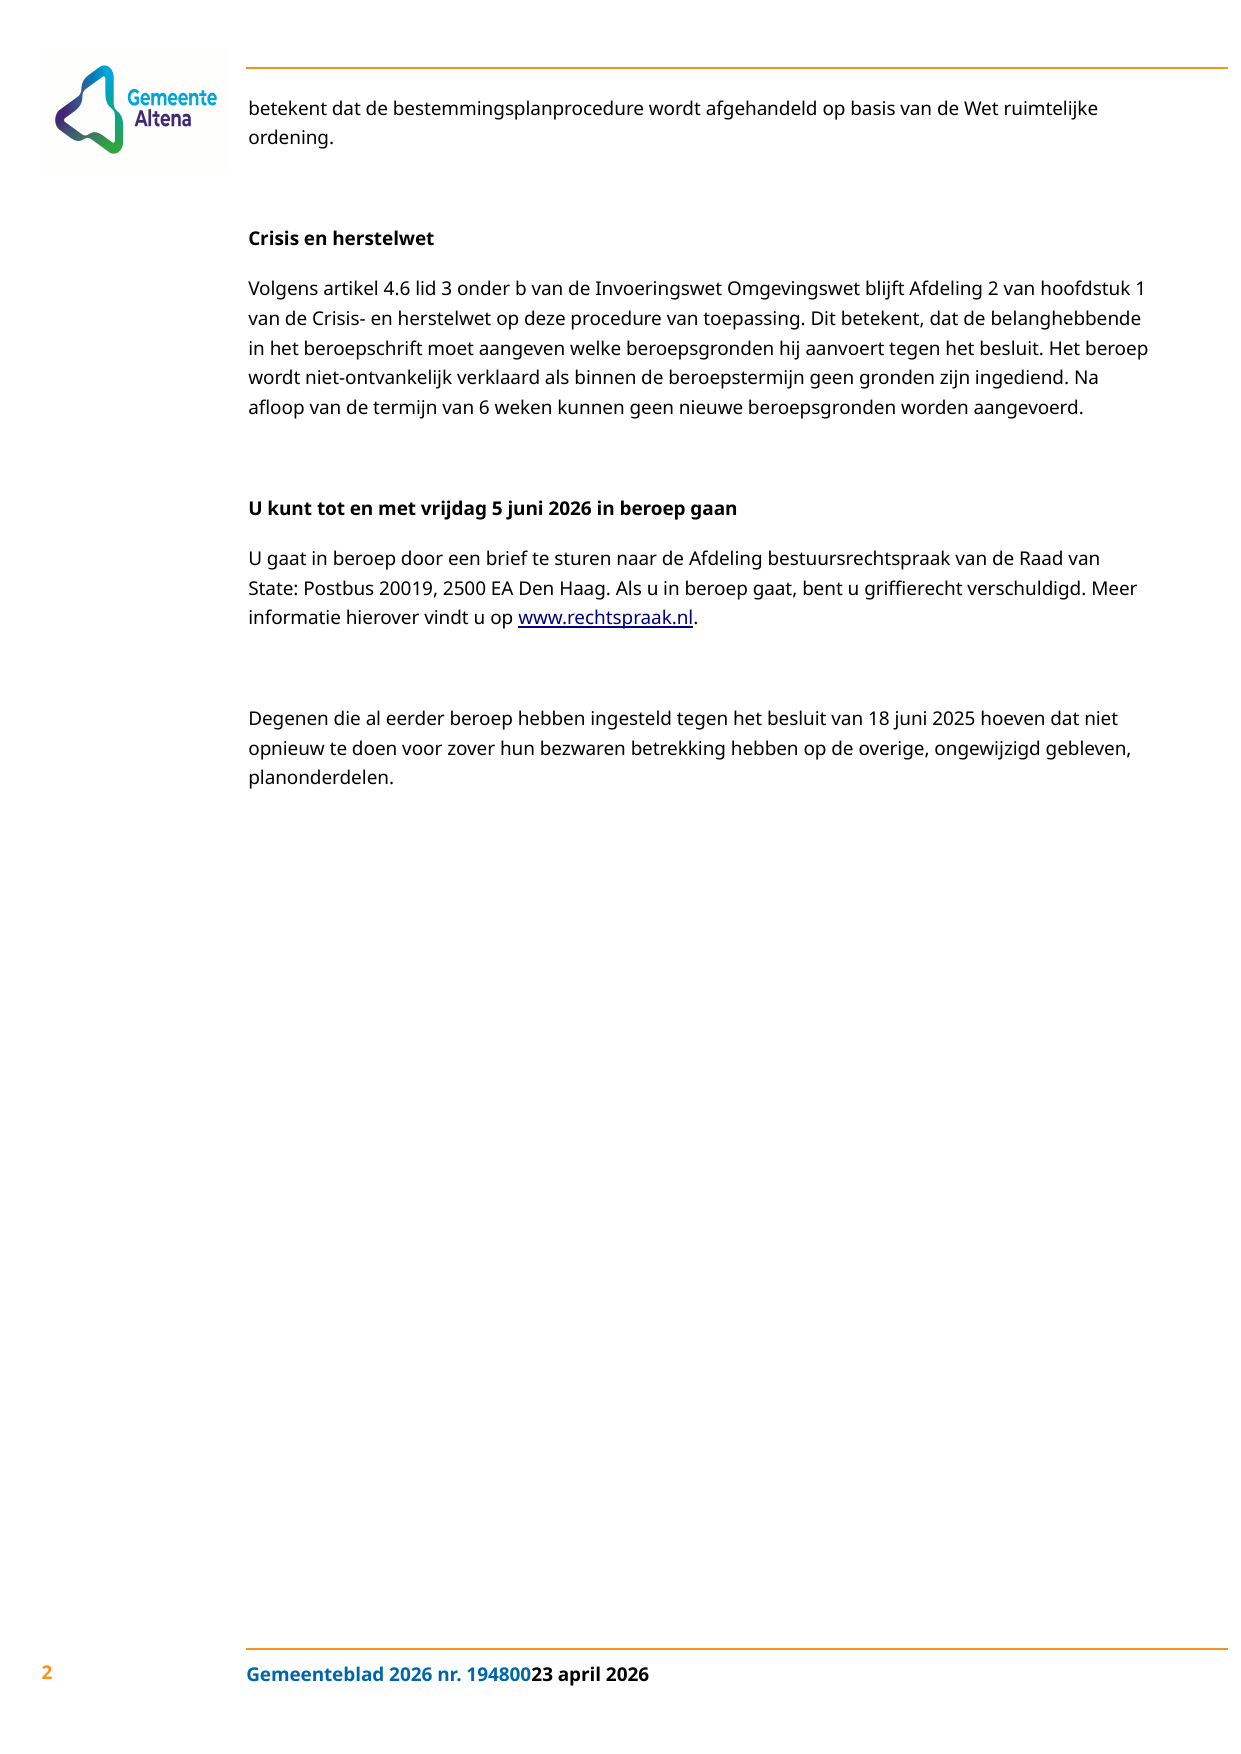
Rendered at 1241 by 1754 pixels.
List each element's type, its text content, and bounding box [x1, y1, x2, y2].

text betekent dat de bestemmingsplanprocedure wordt afgehandeld op basis van de Wet ruimtelijke ordening. [248, 95, 1152, 150]
text U kunt tot en met vrijdag 5 juni 2026 in beroep gaan [248, 495, 1152, 521]
text Crisis en herstelwet [248, 225, 1152, 251]
picture [41, 47, 231, 172]
text U gaat in beroep door een brief te sturen naar de Afdeling bestuursrechtspraak van de Raad van State: Postbus 20019, 2500 EA Den Haag. Als u in beroep gaat, bent u griffierecht verschuldigd. Meer informatie hierover vindt u op www.rechtspraak.nl. [248, 545, 1152, 630]
text Volgens artikel 4.6 lid 3 onder b van de Invoeringswet Omgevingswet blijft Afdeling 2 van hoofdstuk 1 van de Crisis- en herstelwet op deze procedure van toepassing. Dit betekent, dat de belanghebbende in het beroepschrift moet aangeven welke beroepsgronden hij aanvoert tegen het besluit. Het beroep wordt niet-ontvankelijk verklaard als binnen de beroepstermijn geen gronden zijn ingediend. Na afloop van de termijn van 6 weken kunnen geen nieuwe beroepsgronden worden aangevoerd. [248, 276, 1152, 420]
text Degenen die al eerder beroep hebben ingesteld tegen het besluit van 18 juni 2025 hoeven dat niet opnieuw te doen voor zover hun bezwaren betrekking hebben op de overige, ongewijzigd gebleven, planonderdelen. [248, 705, 1152, 790]
